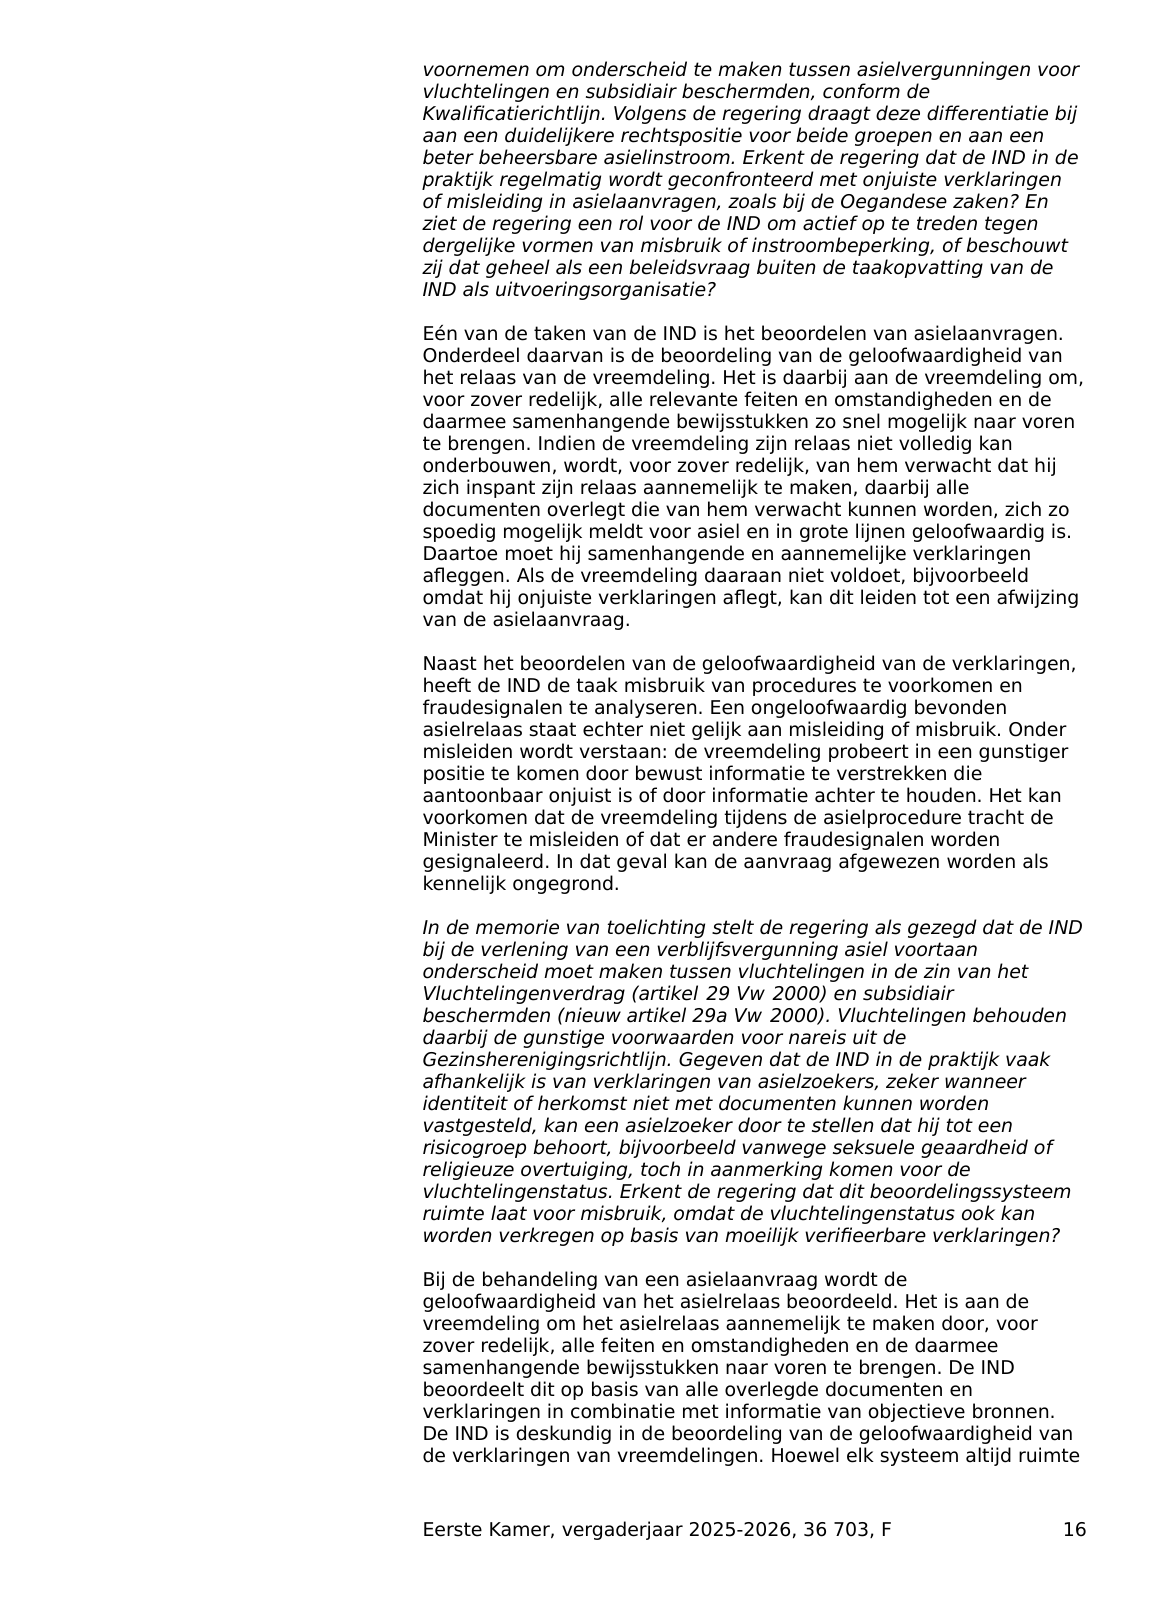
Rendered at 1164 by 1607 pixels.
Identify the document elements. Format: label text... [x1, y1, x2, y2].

text Naast het beoordelen van de geloofwaardigheid van de verklaringen, heeft de IND de taak misbruik van procedures te voorkomen en fraudesignalen te analyseren. Een ongeloofwaardig bevonden asielrelaas staat echter niet gelijk aan misleiding of misbruik. Onder misleiden wordt verstaan: de vreemdeling probeert in een gunstiger positie te komen door bewust informatie te verstrekken die aantoonbaar onjuist is of door informatie achter te houden. Het kan voorkomen dat de vreemdeling tijdens de asielprocedure tracht de Minister te misleiden of dat er andere fraudesignalen worden gesignaleerd. In dat geval kan de aanvraag afgewezen worden als kennelijk ongegrond. [422, 653, 1087, 895]
text Eén van de taken van de IND is het beoordelen van asielaanvragen. Onderdeel daarvan is de beoordeling van de geloofwaardigheid van het relaas van de vreemdeling. Het is daarbij aan de vreemdeling om, voor zover redelijk, alle relevante feiten en omstandigheden en de daarmee samenhangende bewijsstukken zo snel mogelijk naar voren te brengen. Indien de vreemdeling zijn relaas niet volledig kan onderbouwen, wordt, voor zover redelijk, van hem verwacht dat hij zich inspant zijn relaas aannemelijk te maken, daarbij alle documenten overlegt die van hem verwacht kunnen worden, zich zo spoedig mogelijk meldt voor asiel en in grote lijnen geloofwaardig is. Daartoe moet hij samenhangende en aannemelijke verklaringen afleggen. Als de vreemdeling daaraan niet voldoet, bijvoorbeeld omdat hij onjuiste verklaringen aflegt, kan dit leiden tot een afwijzing van de asielaanvraag. [422, 323, 1087, 631]
text Bij de behandeling van een asielaanvraag wordt de geloofwaardigheid van het asielrelaas beoordeeld. Het is aan de vreemdeling om het asielrelaas aannemelijk te maken door, voor zover redelijk, alle feiten en omstandigheden en de daarmee samenhangende bewijsstukken naar voren te brengen. De IND beoordeelt dit op basis van alle overlegde documenten en verklaringen in combinatie met informatie van objectieve bronnen. De IND is deskundig in de beoordeling van de geloofwaardigheid van de verklaringen van vreemdelingen. Hoewel elk systeem altijd ruimte [422, 1269, 1087, 1467]
text voornemen om onderscheid te maken tussen asielvergunningen voor vluchtelingen en subsidiair beschermden, conform de Kwalificatierichtlijn. Volgens de regering draagt deze differentiatie bij aan een duidelijkere rechtspositie voor beide groepen en aan een beter beheersbare asielinstroom. Erkent de regering dat de IND in de praktijk regelmatig wordt geconfronteerd met onjuiste verklaringen of misleiding in asielaanvragen, zoals bij de Oegandese zaken? En ziet de regering een rol voor de IND om actief op te treden tegen dergelijke vormen van misbruik of instroombeperking, of beschouwt zij dat geheel als een beleidsvraag buiten de taakopvatting van de IND als uitvoeringsorganisatie? [422, 59, 1087, 301]
text In de memorie van toelichting stelt de regering als gezegd dat de IND bij de verlening van een verblijfsvergunning asiel voortaan onderscheid moet maken tussen vluchtelingen in de zin van het Vluchtelingenverdrag (artikel 29 Vw 2000) en subsidiair beschermden (nieuw artikel 29a Vw 2000). Vluchtelingen behouden daarbij de gunstige voorwaarden voor nareis uit de Gezinsherenigingsrichtlijn. Gegeven dat de IND in de praktijk vaak afhankelijk is van verklaringen van asielzoekers, zeker wanneer identiteit of herkomst niet met documenten kunnen worden vastgesteld, kan een asielzoeker door te stellen dat hij tot een risicogroep behoort, bijvoorbeeld vanwege seksuele geaardheid of religieuze overtuiging, toch in aanmerking komen voor de vluchtelingenstatus. Erkent de regering dat dit beoordelingssysteem ruimte laat voor misbruik, omdat de vluchtelingenstatus ook kan worden verkregen op basis van moeilijk verifieerbare verklaringen? [422, 917, 1087, 1247]
